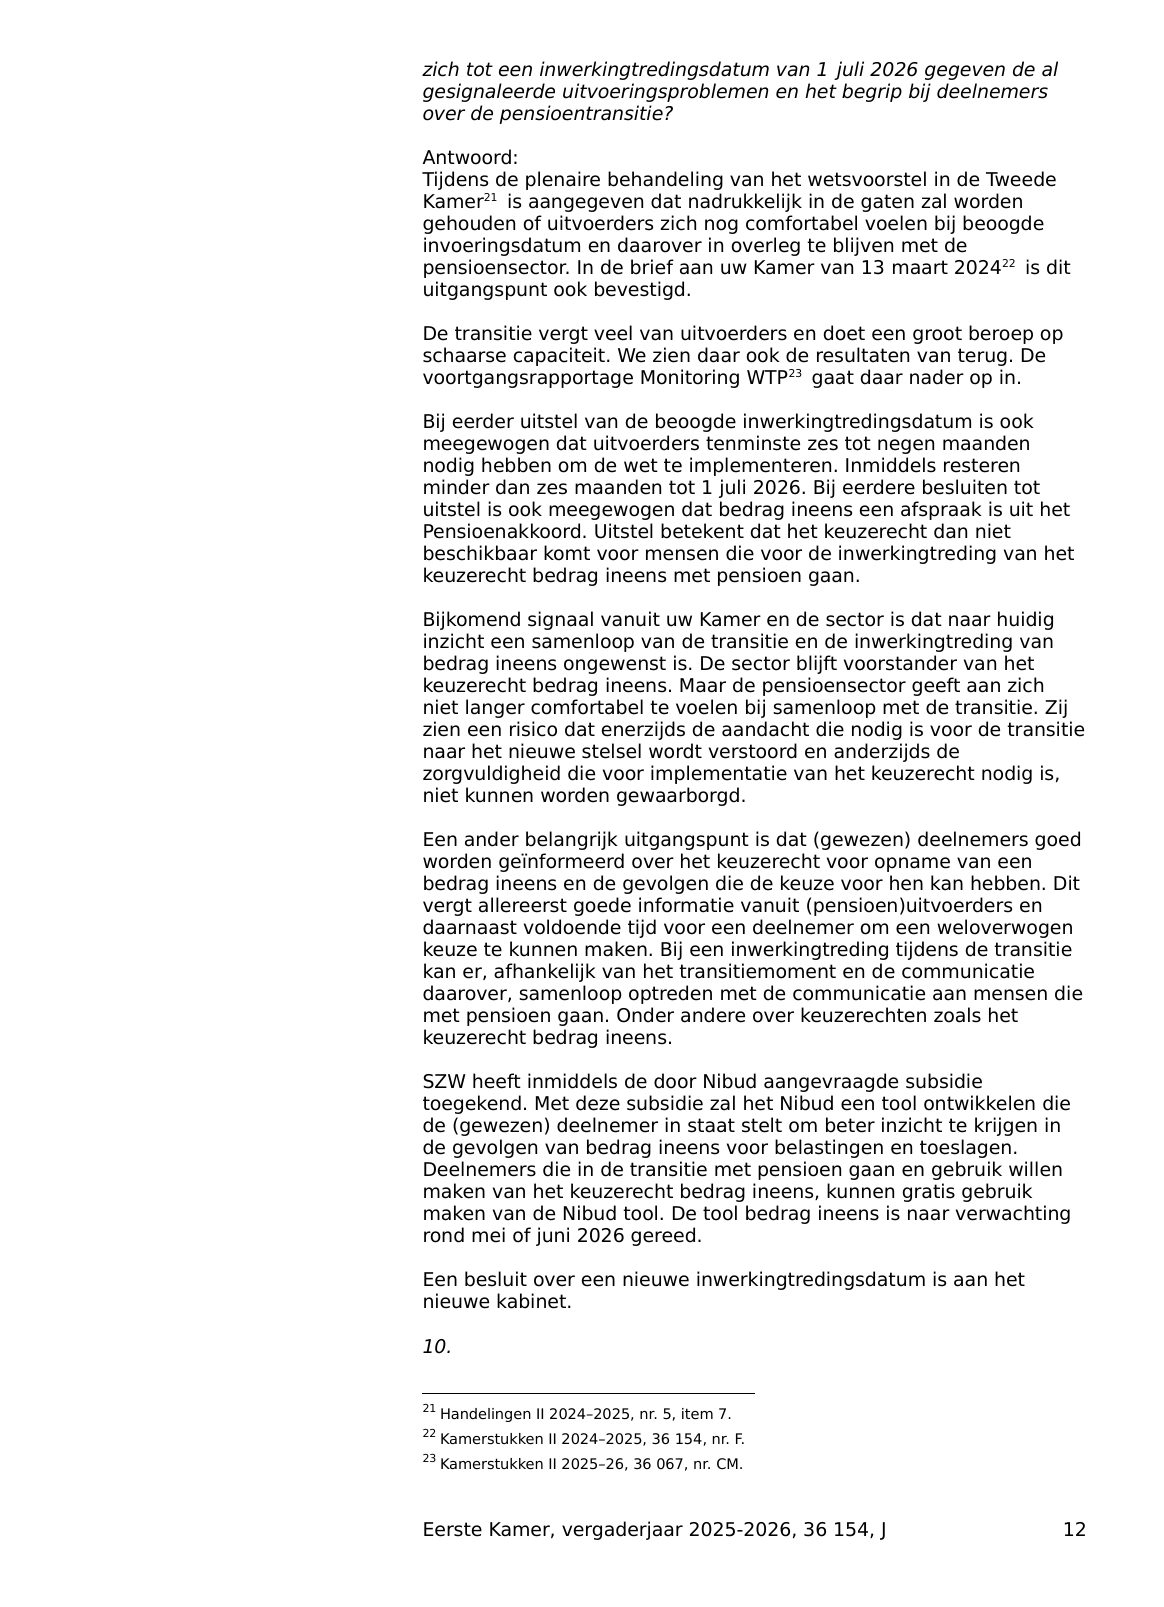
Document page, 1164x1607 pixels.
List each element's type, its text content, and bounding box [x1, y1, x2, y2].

text Kamerstukken II 2025–26, 36 067, nr. CM. [422, 1452, 1087, 1474]
text Een ander belangrijk uitgangspunt is dat (gewezen) deelnemers goed worden geïnformeerd over het keuzerecht voor opname van een bedrag ineens en de gevolgen die de keuze voor hen kan hebben. Dit vergt allereerst goede informatie vanuit (pensioen)uitvoerders en daarnaast voldoende tijd voor een deelnemer om een weloverwogen keuze te kunnen maken. Bij een inwerkingtreding tijdens de transitie kan er, afhankelijk van het transitiemoment en de communicatie daarover, samenloop optreden met de communicatie aan mensen die met pensioen gaan. Onder andere over keuzerechten zoals het keuzerecht bedrag ineens. [422, 829, 1087, 1049]
text Bijkomend signaal vanuit uw Kamer en de sector is dat naar huidig inzicht een samenloop van de transitie en de inwerkingtreding van bedrag ineens ongewenst is. De sector blijft voorstander van het keuzerecht bedrag ineens. Maar de pensioensector geeft aan zich niet langer comfortabel te voelen bij samenloop met de transitie. Zij zien een risico dat enerzijds de aandacht die nodig is voor de transitie naar het nieuwe stelsel wordt verstoord en anderzijds de zorgvuldigheid die voor implementatie van het keuzerecht nodig is, niet kunnen worden gewaarborgd. [422, 609, 1087, 807]
text De transitie vergt veel van uitvoerders en doet een groot beroep op schaarse capaciteit. We zien daar ook de resultaten van terug. De voortgangsrapportage Monitoring WTP gaat daar nader op in. [422, 323, 1087, 389]
text Handelingen II 2024–2025, nr. 5, item 7. [422, 1402, 1087, 1424]
text Een besluit over een nieuwe inwerkingtredingsdatum is aan het nieuwe kabinet. [422, 1269, 1087, 1313]
text zich tot een inwerkingtredingsdatum van 1 juli 2026 gegeven de al gesignaleerde uitvoeringsproblemen en het begrip bij deelnemers over de pensioentransitie? [422, 59, 1087, 125]
text 10. [422, 1336, 1087, 1357]
text Tijdens de plenaire behandeling van het wetsvoorstel in de Tweede Kamer is aangegeven dat nadrukkelijk in de gaten zal worden gehouden of uitvoerders zich nog comfortabel voelen bij beoogde invoeringsdatum en daarover in overleg te blijven met de pensioensector. In de brief aan uw Kamer van 13 maart 2024 is dit uitgangspunt ook bevestigd. [422, 169, 1087, 301]
text Kamerstukken II 2024–2025, 36 154, nr. F. [422, 1427, 1087, 1449]
text SZW heeft inmiddels de door Nibud aangevraagde subsidie toegekend. Met deze subsidie zal het Nibud een tool ontwikkelen die de (gewezen) deelnemer in staat stelt om beter inzicht te krijgen in de gevolgen van bedrag ineens voor belastingen en toeslagen. Deelnemers die in de transitie met pensioen gaan en gebruik willen maken van het keuzerecht bedrag ineens, kunnen gratis gebruik maken van de Nibud tool. De tool bedrag ineens is naar verwachting rond mei of juni 2026 gereed. [422, 1071, 1087, 1247]
text Antwoord: [422, 147, 1087, 169]
text Bij eerder uitstel van de beoogde inwerkingtredingsdatum is ook meegewogen dat uitvoerders tenminste zes tot negen maanden nodig hebben om de wet te implementeren. Inmiddels resteren minder dan zes maanden tot 1 juli 2026. Bij eerdere besluiten tot uitstel is ook meegewogen dat bedrag ineens een afspraak is uit het Pensioenakkoord. Uitstel betekent dat het keuzerecht dan niet beschikbaar komt voor mensen die voor de inwerkingtreding van het keuzerecht bedrag ineens met pensioen gaan. [422, 411, 1087, 587]
